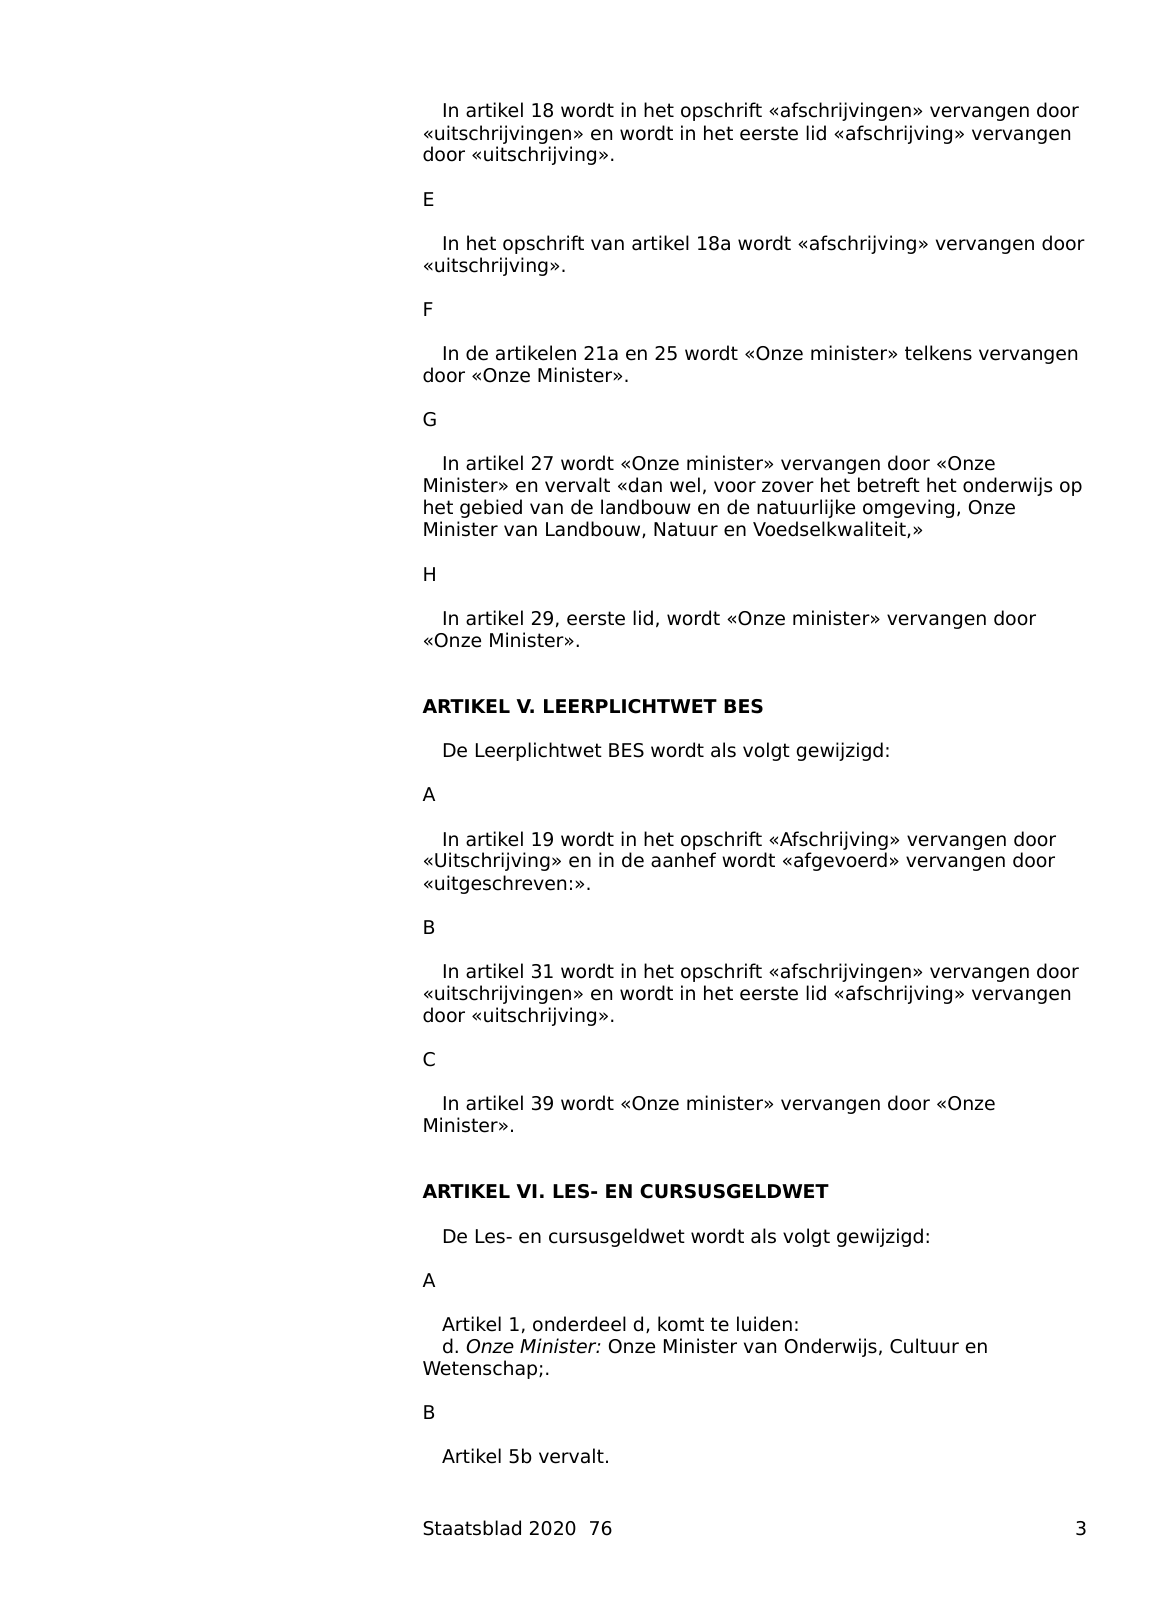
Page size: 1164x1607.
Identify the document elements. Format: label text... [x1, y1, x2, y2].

subtitle ARTIKEL V. LEERPLICHTWET BES [422, 696, 1087, 718]
text G [422, 409, 1087, 431]
text In artikel 29, eerste lid, wordt «Onze minister» vervangen door «Onze Minister». [422, 608, 1087, 652]
text In artikel 18 wordt in het opschrift «afschrijvingen» vervangen door «uitschrijvingen» en wordt in het eerste lid «afschrijving» vervangen door «uitschrijving». [422, 100, 1087, 166]
text d. Onze Minister: Onze Minister van Onderwijs, Cultuur en Wetenschap;. [422, 1336, 1087, 1380]
text In het opschrift van artikel 18a wordt «afschrijving» vervangen door «uitschrijving». [422, 233, 1087, 277]
text De Les- en cursusgeldwet wordt als volgt gewijzigd: [422, 1226, 1087, 1247]
text F [422, 299, 1087, 321]
text In artikel 19 wordt in het opschrift «Afschrijving» vervangen door «Uitschrijving» en in de aanhef wordt «afgevoerd» vervangen door «uitgeschreven:». [422, 828, 1087, 894]
subtitle ARTIKEL VI. LES- EN CURSUSGELDWET [422, 1181, 1087, 1203]
text In de artikelen 21a en 25 wordt «Onze minister» telkens vervangen door «Onze Minister». [422, 343, 1087, 387]
text De Leerplichtwet BES wordt als volgt gewijzigd: [422, 740, 1087, 762]
text B [422, 917, 1087, 938]
text E [422, 188, 1087, 211]
text H [422, 563, 1087, 585]
text A [422, 784, 1087, 806]
text A [422, 1270, 1087, 1292]
text In artikel 27 wordt «Onze minister» vervangen door «Onze Minister» en vervalt «dan wel, voor zover het betreft het onderwijs op het gebied van de landbouw en de natuurlijke omgeving, Onze Minister van Landbouw, Natuur en Voedselkwaliteit,» [422, 453, 1087, 541]
text B [422, 1402, 1087, 1424]
text C [422, 1049, 1087, 1071]
text In artikel 31 wordt in het opschrift «afschrijvingen» vervangen door «uitschrijvingen» en wordt in het eerste lid «afschrijving» vervangen door «uitschrijving». [422, 961, 1087, 1027]
text Artikel 1, onderdeel d, komt te luiden: [422, 1314, 1087, 1336]
text In artikel 39 wordt «Onze minister» vervangen door «Onze Minister». [422, 1093, 1087, 1137]
text Artikel 5b vervalt. [422, 1446, 1087, 1468]
